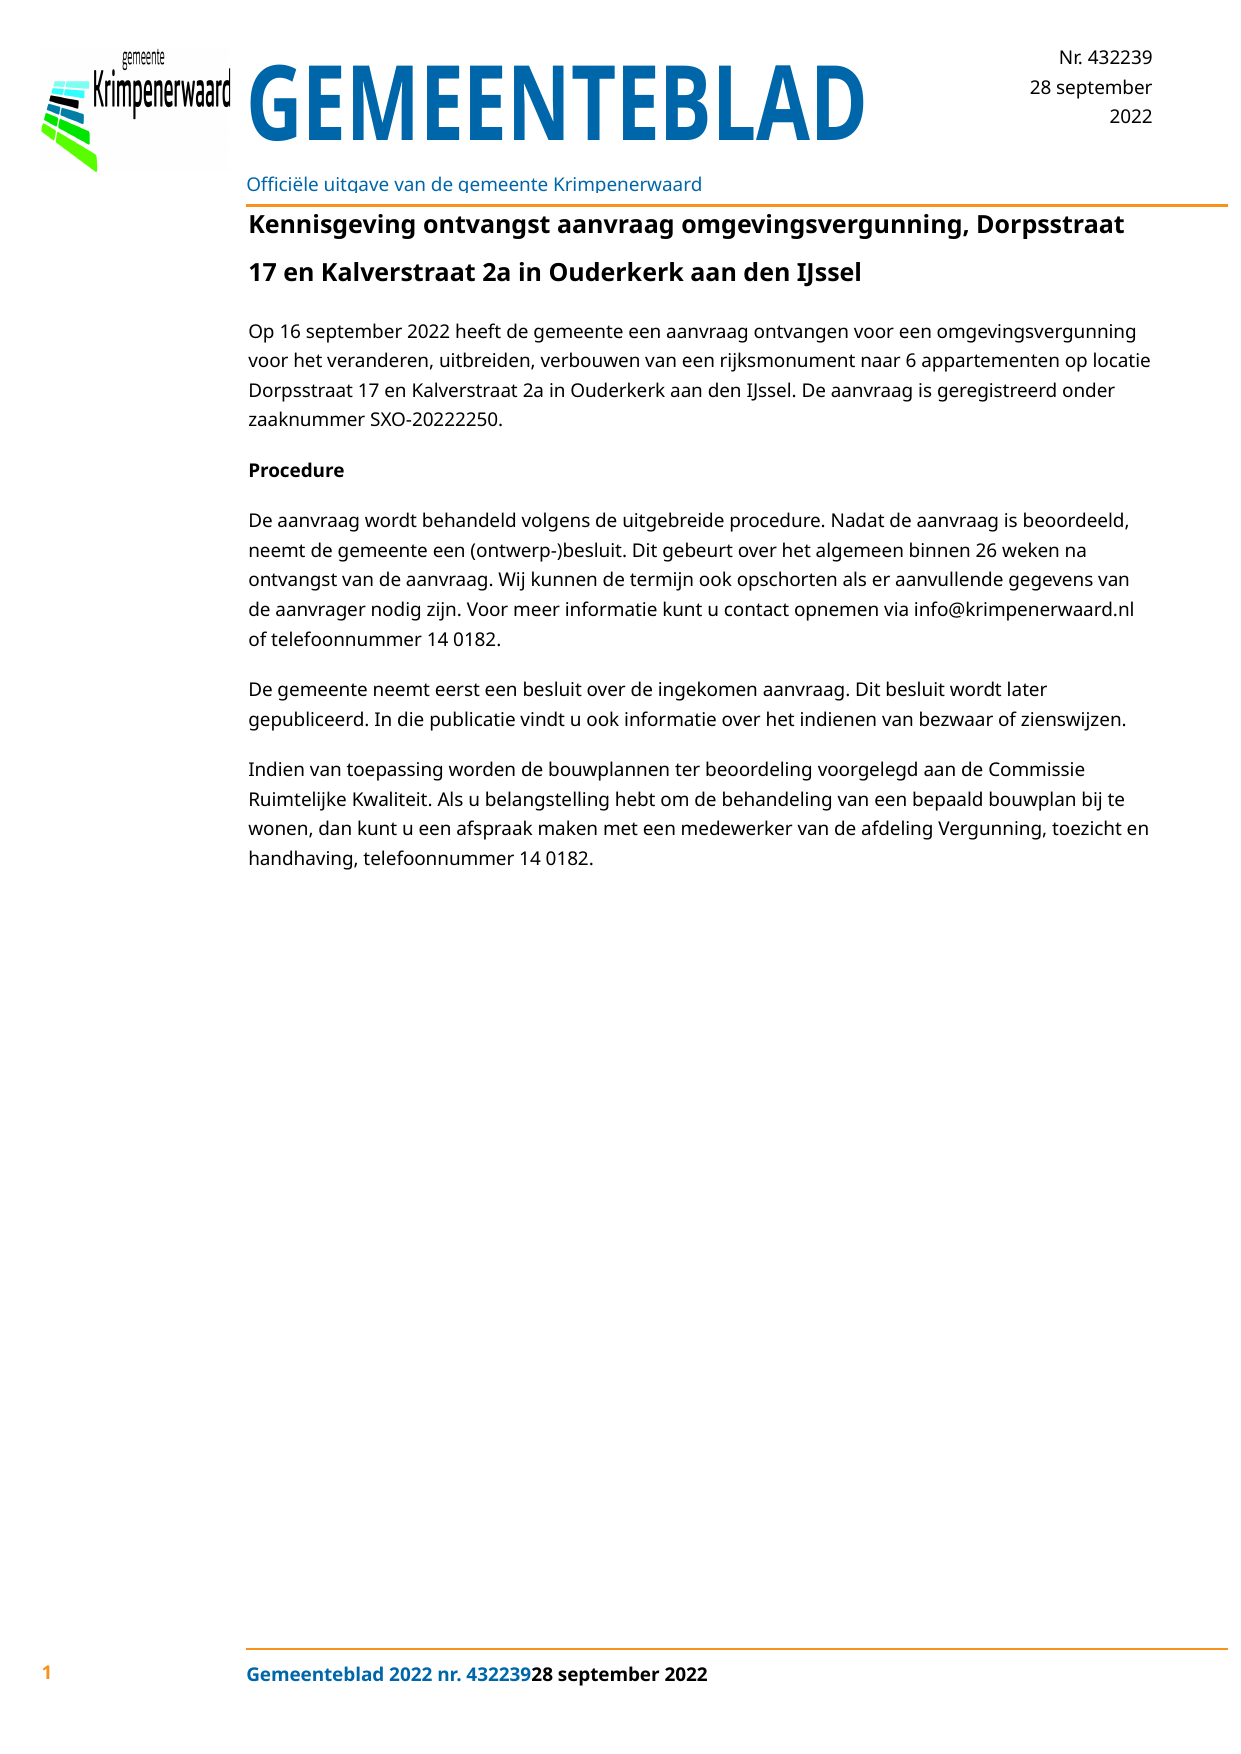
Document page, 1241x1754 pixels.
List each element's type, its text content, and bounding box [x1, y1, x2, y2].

text Procedure [248, 457, 1152, 483]
text De gemeente neemt eerst een besluit over de ingekomen aanvraag. Dit besluit wordt later gepubliceerd. In die publicatie vindt u ook informatie over het indienen van bezwaar of zienswijzen. [248, 676, 1152, 732]
text De aanvraag wordt behandeld volgens de uitgebreide procedure. Nadat de aanvraag is beoordeeld, neemt de gemeente een (ontwerp-)besluit. Dit gebeurt over het algemeen binnen 26 weken na ontvangst van de aanvraag. Wij kunnen de termijn ook opschorten als er aanvullende gegevens van de aanvrager nodig zijn. Voor meer informatie kunt u contact opnemen via info@krimpenerwaard.nl of telefoonnummer 14 0182. [248, 507, 1152, 652]
text Kennisgeving ontvangst aanvraag omgevingsvergunning, Dorpsstraat 17 en Kalverstraat 2a in Ouderkerk aan den IJssel [248, 207, 1152, 288]
text Op 16 september 2022 heeft de gemeente een aanvraag ontvangen voor een omgevingsvergunning voor het veranderen, uitbreiden, verbouwen van een rijksmonument naar 6 appartementen op locatie Dorpsstraat 17 en Kalverstraat 2a in Ouderkerk aan den IJssel. De aanvraag is geregistreerd onder zaaknummer SXO-20222250. [248, 318, 1152, 432]
picture [41, 47, 231, 172]
text Indien van toepassing worden de bouwplannen ter beoordeling voorgelegd aan de Commissie Ruimtelijke Kwaliteit. Als u belangstelling hebt om de behandeling van een bepaald bouwplan bij te wonen, dan kunt u een afspraak maken met een medewerker van de afdeling Vergunning, toezicht en handhaving, telefoonnummer 14 0182. [248, 756, 1152, 871]
